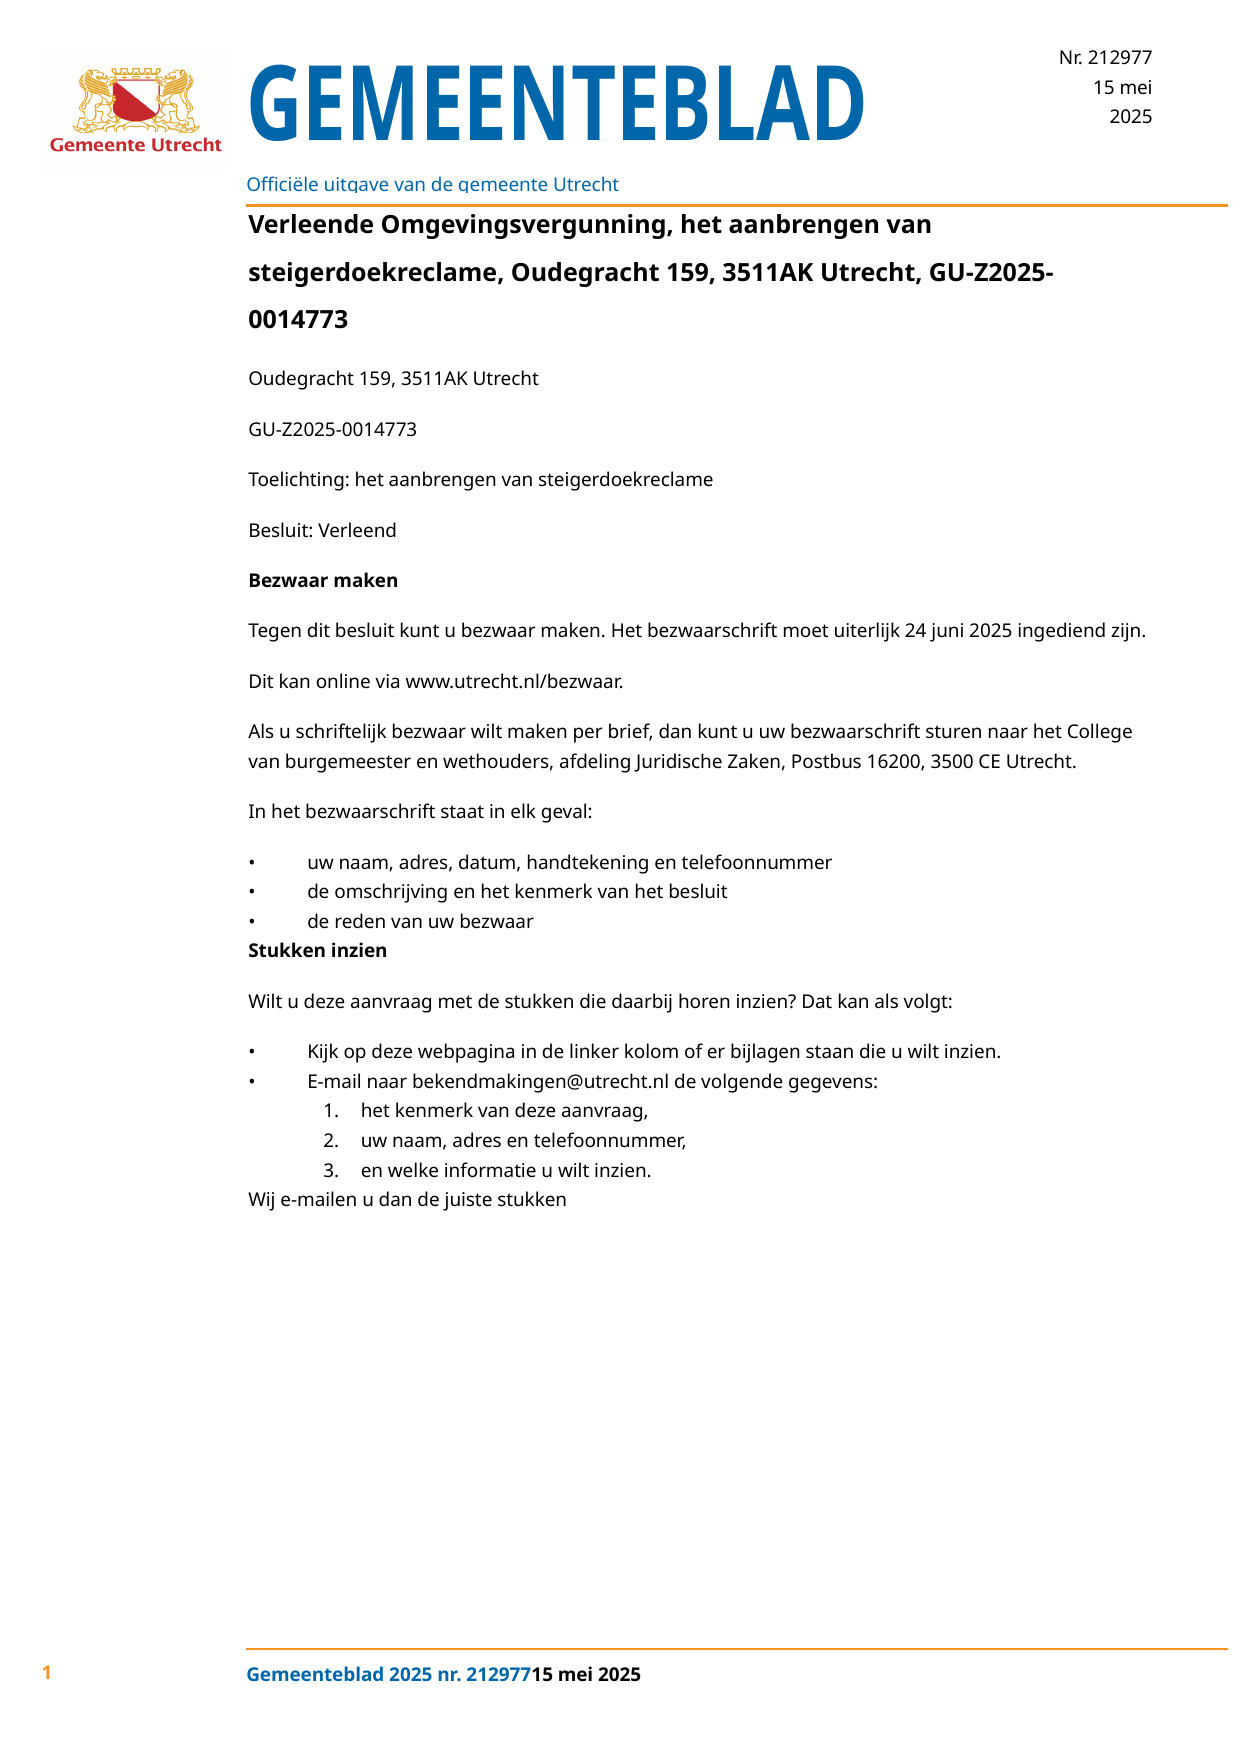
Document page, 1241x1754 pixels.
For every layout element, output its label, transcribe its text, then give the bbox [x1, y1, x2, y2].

list E-mail naar bekendmakingen@utrecht.nl de volgende gegevens: [248, 1068, 1152, 1094]
text Bezwaar maken [248, 567, 1152, 593]
text Wij e-mailen u dan de juiste stukken [248, 1186, 1152, 1212]
text GU-Z2025-0014773 [248, 416, 1152, 442]
list de reden van uw bezwaar [248, 908, 1152, 934]
list de omschrijving en het kenmerk van het besluit [248, 878, 1152, 904]
text In het bezwaarschrift staat in elk geval: [248, 798, 1152, 824]
text Wilt u deze aanvraag met de stukken die daarbij horen inzien? Dat kan als volgt: [248, 988, 1152, 1014]
list en welke informatie u wilt inzien. [323, 1157, 1152, 1182]
text Besluit: Verleend [248, 517, 1152, 542]
list het kenmerk van deze aanvraag, [323, 1098, 1152, 1123]
text Stukken inzien [248, 938, 1152, 963]
text Tegen dit besluit kunt u bezwaar maken. Het bezwaarschrift moet uiterlijk 24 juni 2025 ingediend zijn. [248, 618, 1152, 643]
text Toelichting: het aanbrengen van steigerdoekreclame [248, 466, 1152, 492]
text Dit kan online via www.utrecht.nl/bezwaar. [248, 668, 1152, 694]
picture [41, 47, 231, 172]
list uw naam, adres, datum, handtekening en telefoonnummer [248, 849, 1152, 874]
list Kijk op deze webpagina in de linker kolom of er bijlagen staan die u wilt inzien. [248, 1038, 1152, 1064]
list uw naam, adres en telefoonnummer, [323, 1127, 1152, 1153]
text Verleende Omgevingsvergunning, het aanbrengen van steigerdoekreclame, Oudegracht 159, 3511AK Utrecht, GU-Z2025-0014773 [248, 207, 1152, 336]
text Oudegracht 159, 3511AK Utrecht [248, 366, 1152, 391]
text Als u schriftelijk bezwaar wilt maken per brief, dan kunt u uw bezwaarschrift sturen naar het College van burgemeester en wethouders, afdeling Juridische Zaken, Postbus 16200, 3500 CE Utrecht. [248, 718, 1152, 774]
